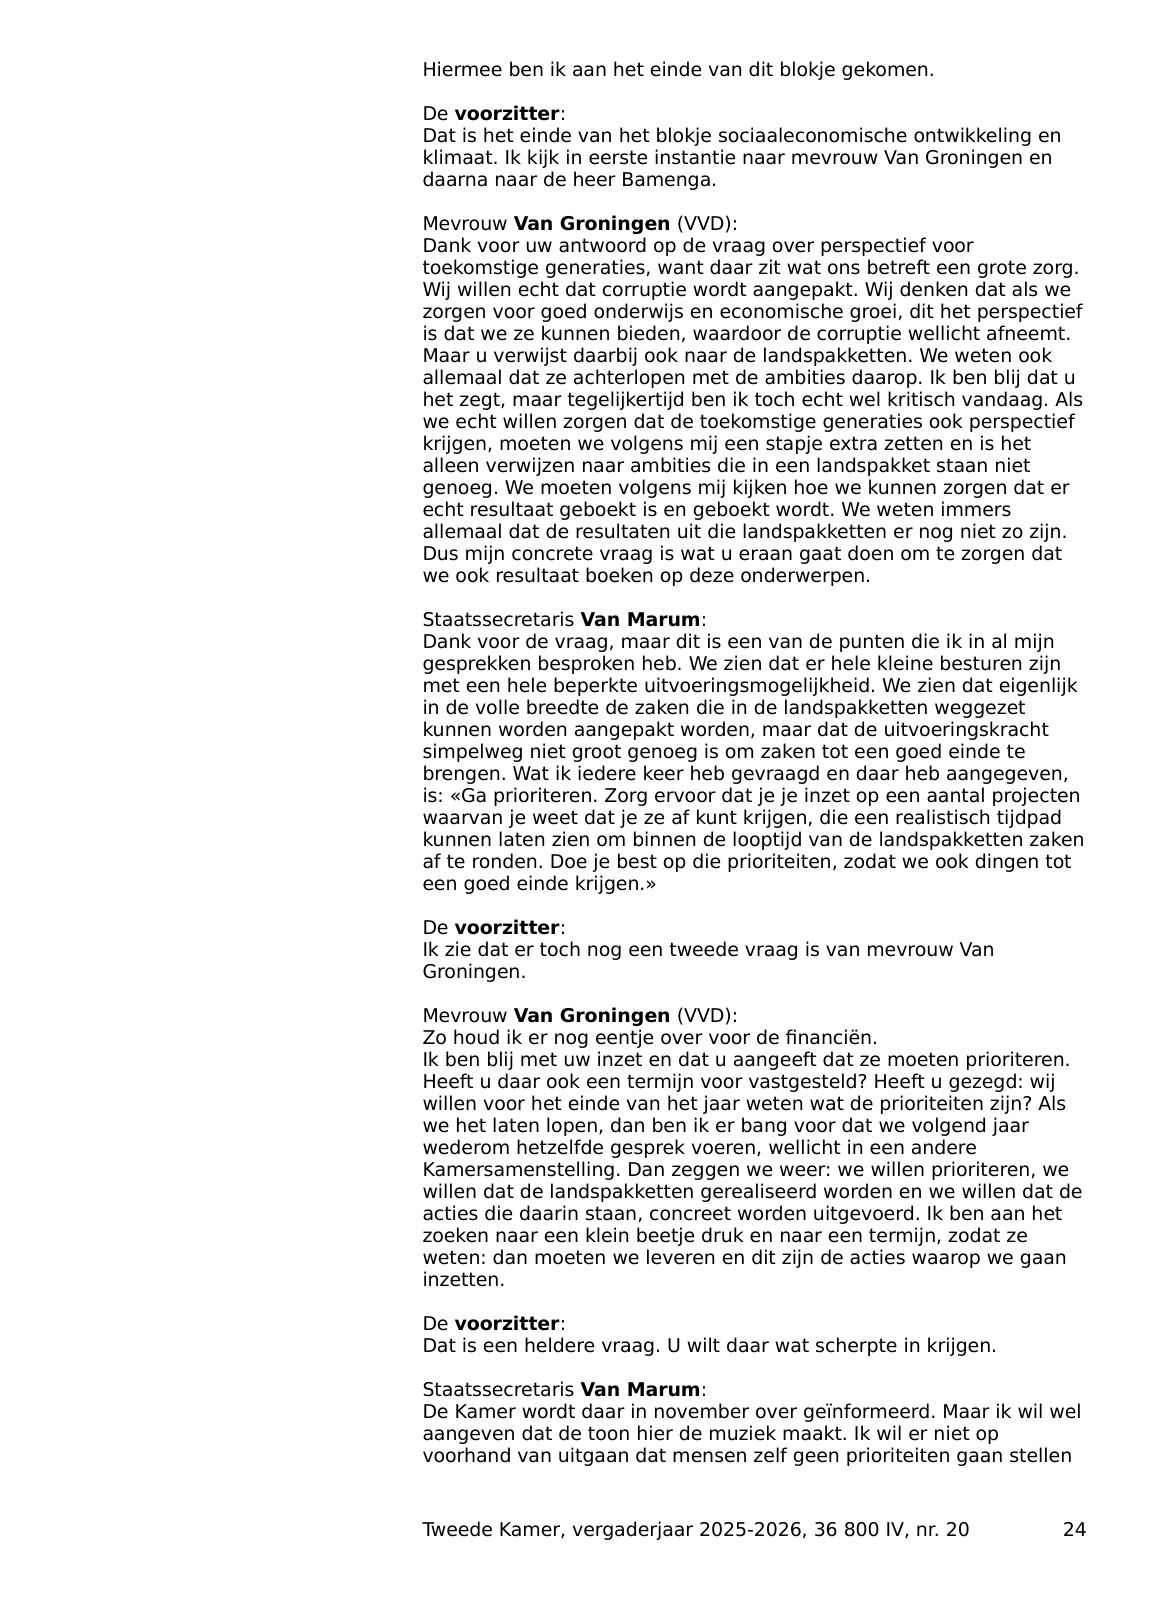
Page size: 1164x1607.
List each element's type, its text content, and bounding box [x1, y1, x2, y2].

text Zo houd ik er nog eentje over voor de financiën. [422, 1027, 1087, 1049]
text De voorzitter: [422, 917, 1087, 939]
text Hiermee ben ik aan het einde van dit blokje gekomen. [422, 59, 1087, 81]
text De voorzitter: [422, 103, 1087, 125]
text De Kamer wordt daar in november over geïnformeerd. Maar ik wil wel aangeven dat de toon hier de muziek maakt. Ik wil er niet op voorhand van uitgaan dat mensen zelf geen prioriteiten gaan stellen [422, 1401, 1087, 1467]
text Ik zie dat er toch nog een tweede vraag is van mevrouw Van Groningen. [422, 939, 1087, 983]
text Staatssecretaris Van Marum: [422, 609, 1087, 631]
text Staatssecretaris Van Marum: [422, 1379, 1087, 1401]
text Dank voor de vraag, maar dit is een van de punten die ik in al mijn gesprekken besproken heb. We zien dat er hele kleine besturen zijn met een hele beperkte uitvoeringsmogelijkheid. We zien dat eigenlijk in de volle breedte de zaken die in de landspakketten weggezet kunnen worden aangepakt worden, maar dat de uitvoeringskracht simpelweg niet groot genoeg is om zaken tot een goed einde te brengen. Wat ik iedere keer heb gevraagd en daar heb aangegeven, is: «Ga prioriteren. Zorg ervoor dat je je inzet op een aantal projecten waarvan je weet dat je ze af kunt krijgen, die een realistisch tijdpad kunnen laten zien om binnen de looptijd van de landspakketten zaken af te ronden. Doe je best op die prioriteiten, zodat we ook dingen tot een goed einde krijgen.» [422, 631, 1087, 895]
text Dat is het einde van het blokje sociaaleconomische ontwikkeling en klimaat. Ik kijk in eerste instantie naar mevrouw Van Groningen en daarna naar de heer Bamenga. [422, 125, 1087, 191]
text Dat is een heldere vraag. U wilt daar wat scherpte in krijgen. [422, 1335, 1087, 1357]
text Dank voor uw antwoord op de vraag over perspectief voor toekomstige generaties, want daar zit wat ons betreft een grote zorg. Wij willen echt dat corruptie wordt aangepakt. Wij denken dat als we zorgen voor goed onderwijs en economische groei, dit het perspectief is dat we ze kunnen bieden, waardoor de corruptie wellicht afneemt. Maar u verwijst daarbij ook naar de landspakketten. We weten ook allemaal dat ze achterlopen met de ambities daarop. Ik ben blij dat u het zegt, maar tegelijkertijd ben ik toch echt wel kritisch vandaag. Als we echt willen zorgen dat de toekomstige generaties ook perspectief krijgen, moeten we volgens mij een stapje extra zetten en is het alleen verwijzen naar ambities die in een landspakket staan niet genoeg. We moeten volgens mij kijken hoe we kunnen zorgen dat er echt resultaat geboekt is en geboekt wordt. We weten immers allemaal dat de resultaten uit die landspakketten er nog niet zo zijn. Dus mijn concrete vraag is wat u eraan gaat doen om te zorgen dat we ook resultaat boeken op deze onderwerpen. [422, 235, 1087, 587]
text De voorzitter: [422, 1313, 1087, 1335]
text Mevrouw Van Groningen (VVD): [422, 1005, 1087, 1027]
text Mevrouw Van Groningen (VVD): [422, 213, 1087, 235]
text Ik ben blij met uw inzet en dat u aangeeft dat ze moeten prioriteren. Heeft u daar ook een termijn voor vastgesteld? Heeft u gezegd: wij willen voor het einde van het jaar weten wat de prioriteiten zijn? Als we het laten lopen, dan ben ik er bang voor dat we volgend jaar wederom hetzelfde gesprek voeren, wellicht in een andere Kamersamenstelling. Dan zeggen we weer: we willen prioriteren, we willen dat de landspakketten gerealiseerd worden en we willen dat de acties die daarin staan, concreet worden uitgevoerd. Ik ben aan het zoeken naar een klein beetje druk en naar een termijn, zodat ze weten: dan moeten we leveren en dit zijn de acties waarop we gaan inzetten. [422, 1049, 1087, 1291]
